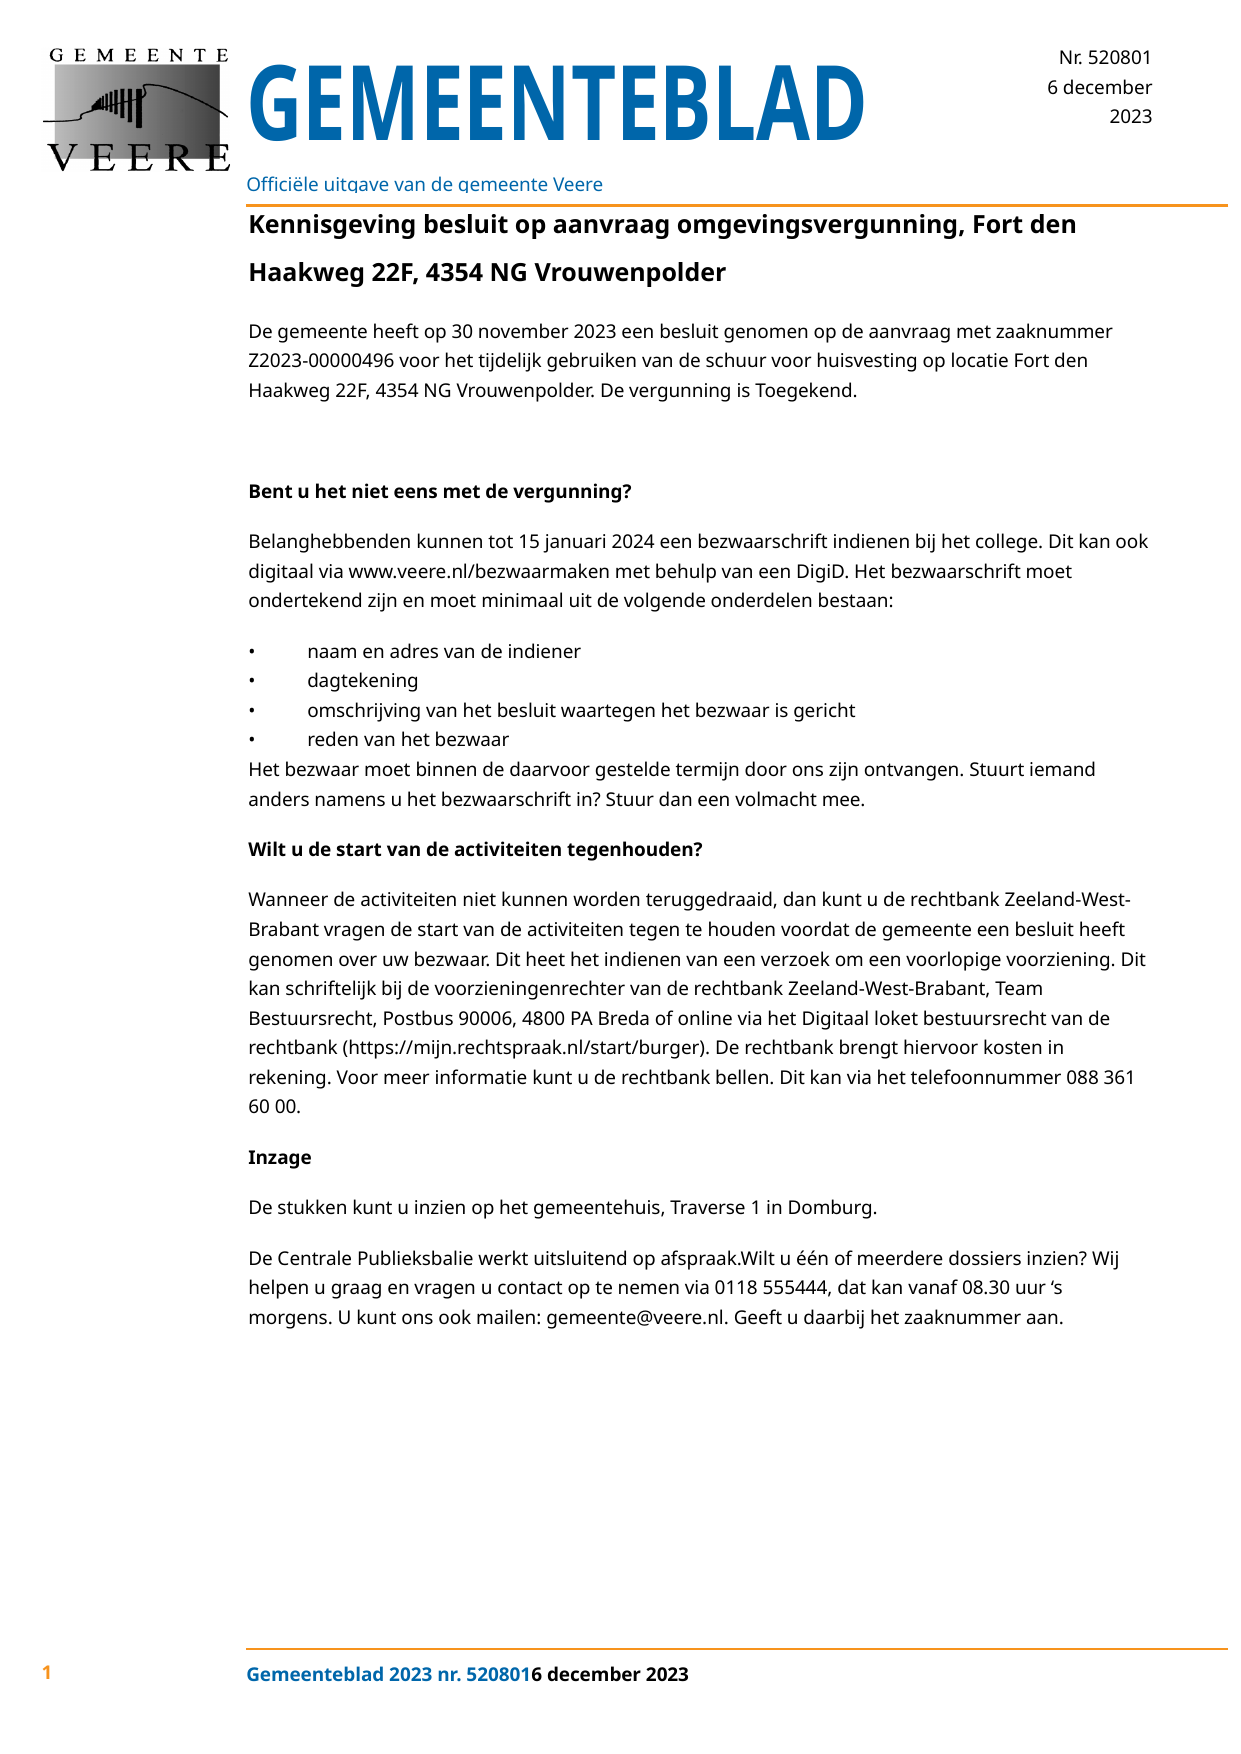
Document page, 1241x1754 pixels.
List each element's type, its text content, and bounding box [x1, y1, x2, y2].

text Wanneer de activiteiten niet kunnen worden teruggedraaid, dan kunt u de rechtbank Zeeland-West-Brabant vragen de start van de activiteiten tegen te houden voordat de gemeente een besluit heeft genomen over uw bezwaar. Dit heet het indienen van een verzoek om een voorlopige voorziening. Dit kan schriftelijk bij de voorzieningenrechter van de rechtbank Zeeland-West-Brabant, Team Bestuursrecht, Postbus 90006, 4800 PA Breda of online via het Digitaal loket bestuursrecht van de rechtbank (https://mijn.rechtspraak.nl/start/burger). De rechtbank brengt hiervoor kosten in rekening. Voor meer informatie kunt u de rechtbank bellen. Dit kan via het telefoonnummer 088 361 60 00. [248, 887, 1152, 1119]
text Het bezwaar moet binnen de daarvoor gestelde termijn door ons zijn ontvangen. Stuurt iemand anders namens u het bezwaarschrift in? Stuur dan een volmacht mee. [248, 756, 1152, 812]
text Wilt u de start van de activiteiten tegenhouden? [248, 836, 1152, 862]
list dagtekening [248, 667, 1152, 693]
text Belanghebbenden kunnen tot 15 januari 2024 een bezwaarschrift indienen bij het college. Dit kan ook digitaal via www.veere.nl/bezwaarmaken met behulp van een DigiD. Het bezwaarschrift moet ondertekend zijn en moet minimaal uit de volgende onderdelen bestaan: [248, 528, 1152, 613]
text De gemeente heeft op 30 november 2023 een besluit genomen op de aanvraag met zaaknummer Z2023-00000496 voor het tijdelijk gebruiken van de schuur voor huisvesting op locatie Fort den Haakweg 22F, 4354 NG Vrouwenpolder. De vergunning is Toegekend. [248, 318, 1152, 403]
list naam en adres van de indiener [248, 638, 1152, 664]
text Kennisgeving besluit op aanvraag omgevingsvergunning, Fort den Haakweg 22F, 4354 NG Vrouwenpolder [248, 207, 1152, 288]
picture [41, 47, 231, 172]
list omschrijving van het besluit waartegen het bezwaar is gericht [248, 697, 1152, 723]
text De stukken kunt u inzien op het gemeentehuis, Traverse 1 in Domburg. [248, 1194, 1152, 1220]
text Bent u het niet eens met de vergunning? [248, 478, 1152, 504]
list reden van het bezwaar [248, 727, 1152, 752]
text De Centrale Publieksbalie werkt uitsluitend op afspraak.Wilt u één of meerdere dossiers inzien? Wij helpen u graag en vragen u contact op te nemen via 0118 555444, dat kan vanaf 08.30 uur ‘s morgens. U kunt ons ook mailen: gemeente@veere.nl. Geeft u daarbij het zaaknummer aan. [248, 1245, 1152, 1330]
text Inzage [248, 1144, 1152, 1170]
